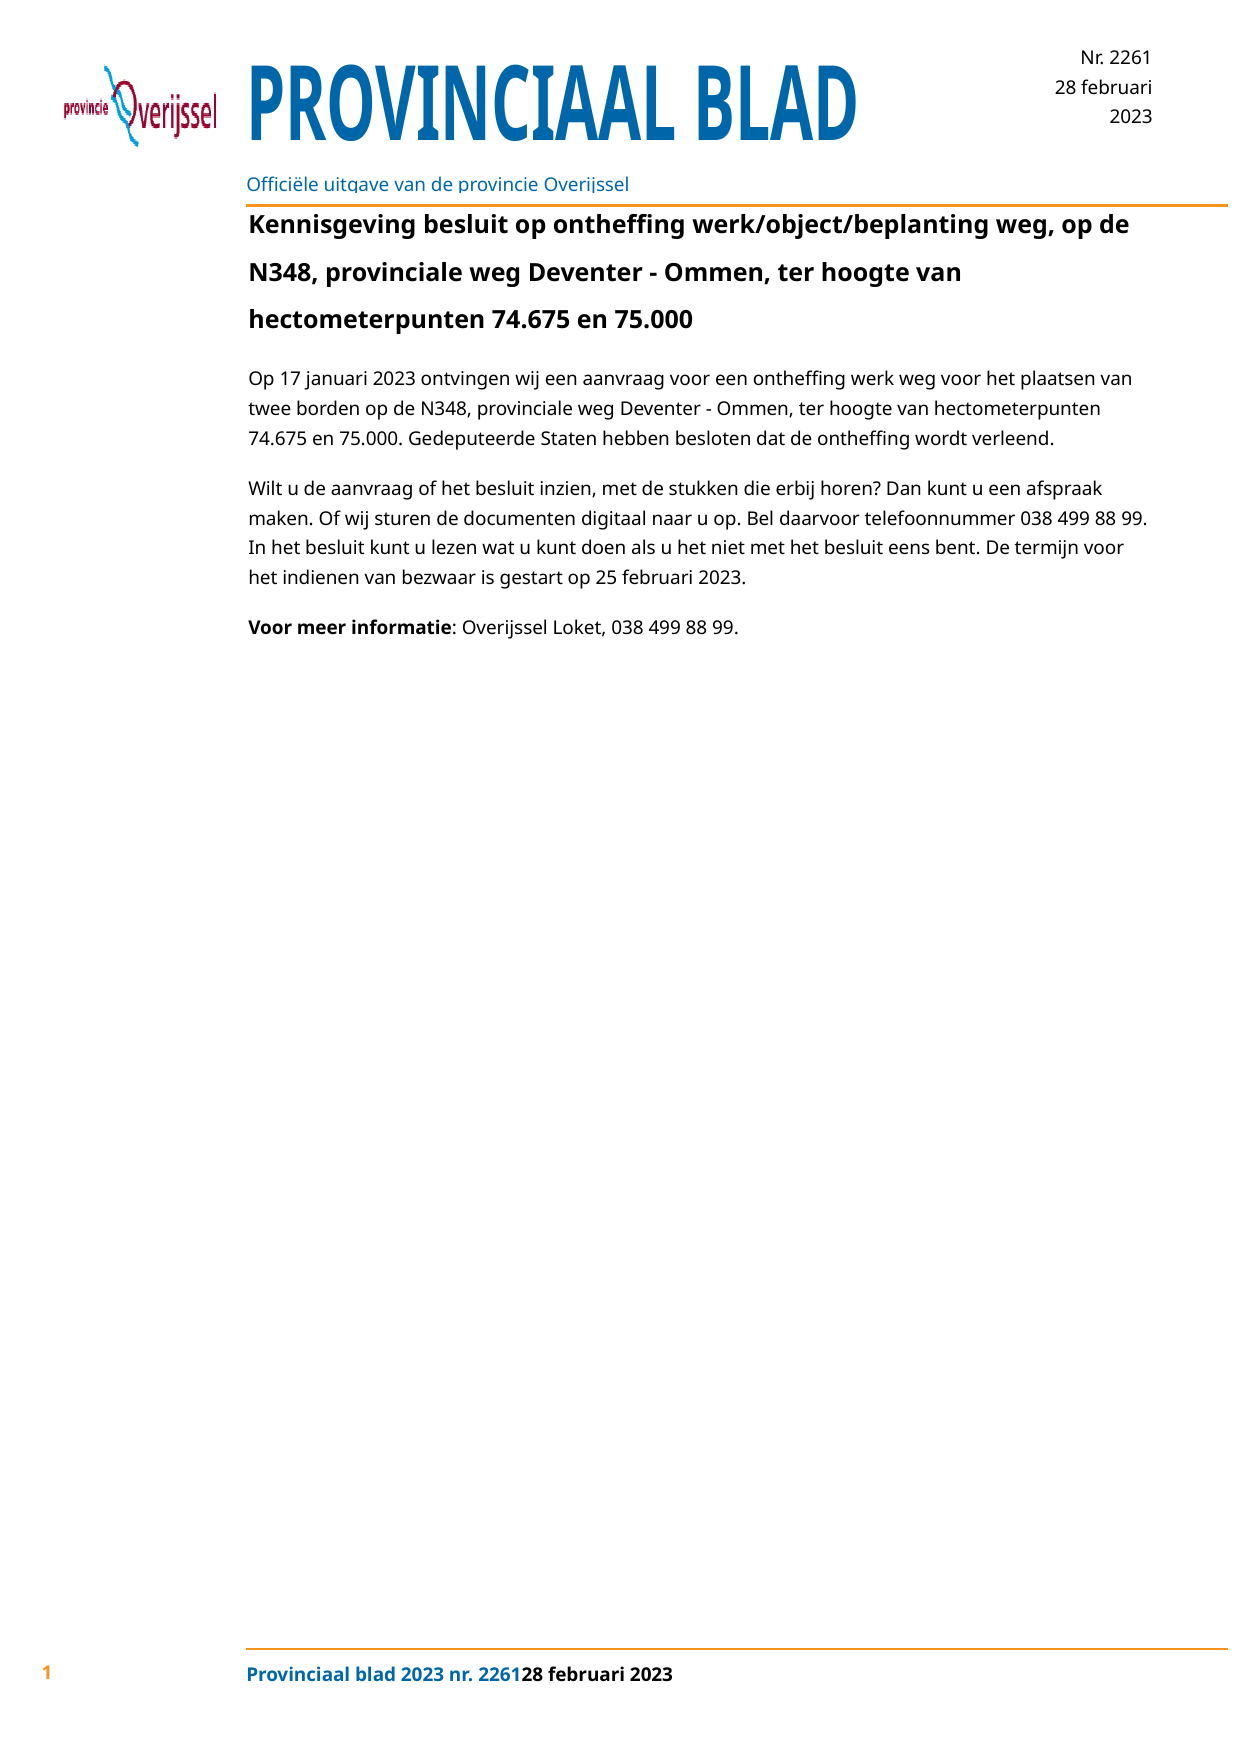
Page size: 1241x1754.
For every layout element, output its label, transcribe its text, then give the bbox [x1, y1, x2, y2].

picture [41, 47, 231, 172]
text Voor meer informatie: Overijssel Loket, 038 499 88 99. [248, 614, 1152, 640]
text Kennisgeving besluit op ontheffing werk/object/beplanting weg, op de N348, provinciale weg Deventer - Ommen, ter hoogte van hectometerpunten 74.675 en 75.000 [248, 207, 1152, 336]
text Op 17 januari 2023 ontvingen wij een aanvraag voor een ontheffing werk weg voor het plaatsen van twee borden op de N348, provinciale weg Deventer - Ommen, ter hoogte van hectometerpunten 74.675 en 75.000. Gedeputeerde Staten hebben besloten dat de ontheffing wordt verleend. [248, 366, 1152, 450]
text Wilt u de aanvraag of het besluit inzien, met de stukken die erbij horen? Dan kunt u een afspraak maken. Of wij sturen de documenten digitaal naar u op. Bel daarvoor telefoonnummer 038 499 88 99. In het besluit kunt u lezen wat u kunt doen als u het niet met het besluit eens bent. De termijn voor het indienen van bezwaar is gestart op 25 februari 2023. [248, 475, 1152, 589]
